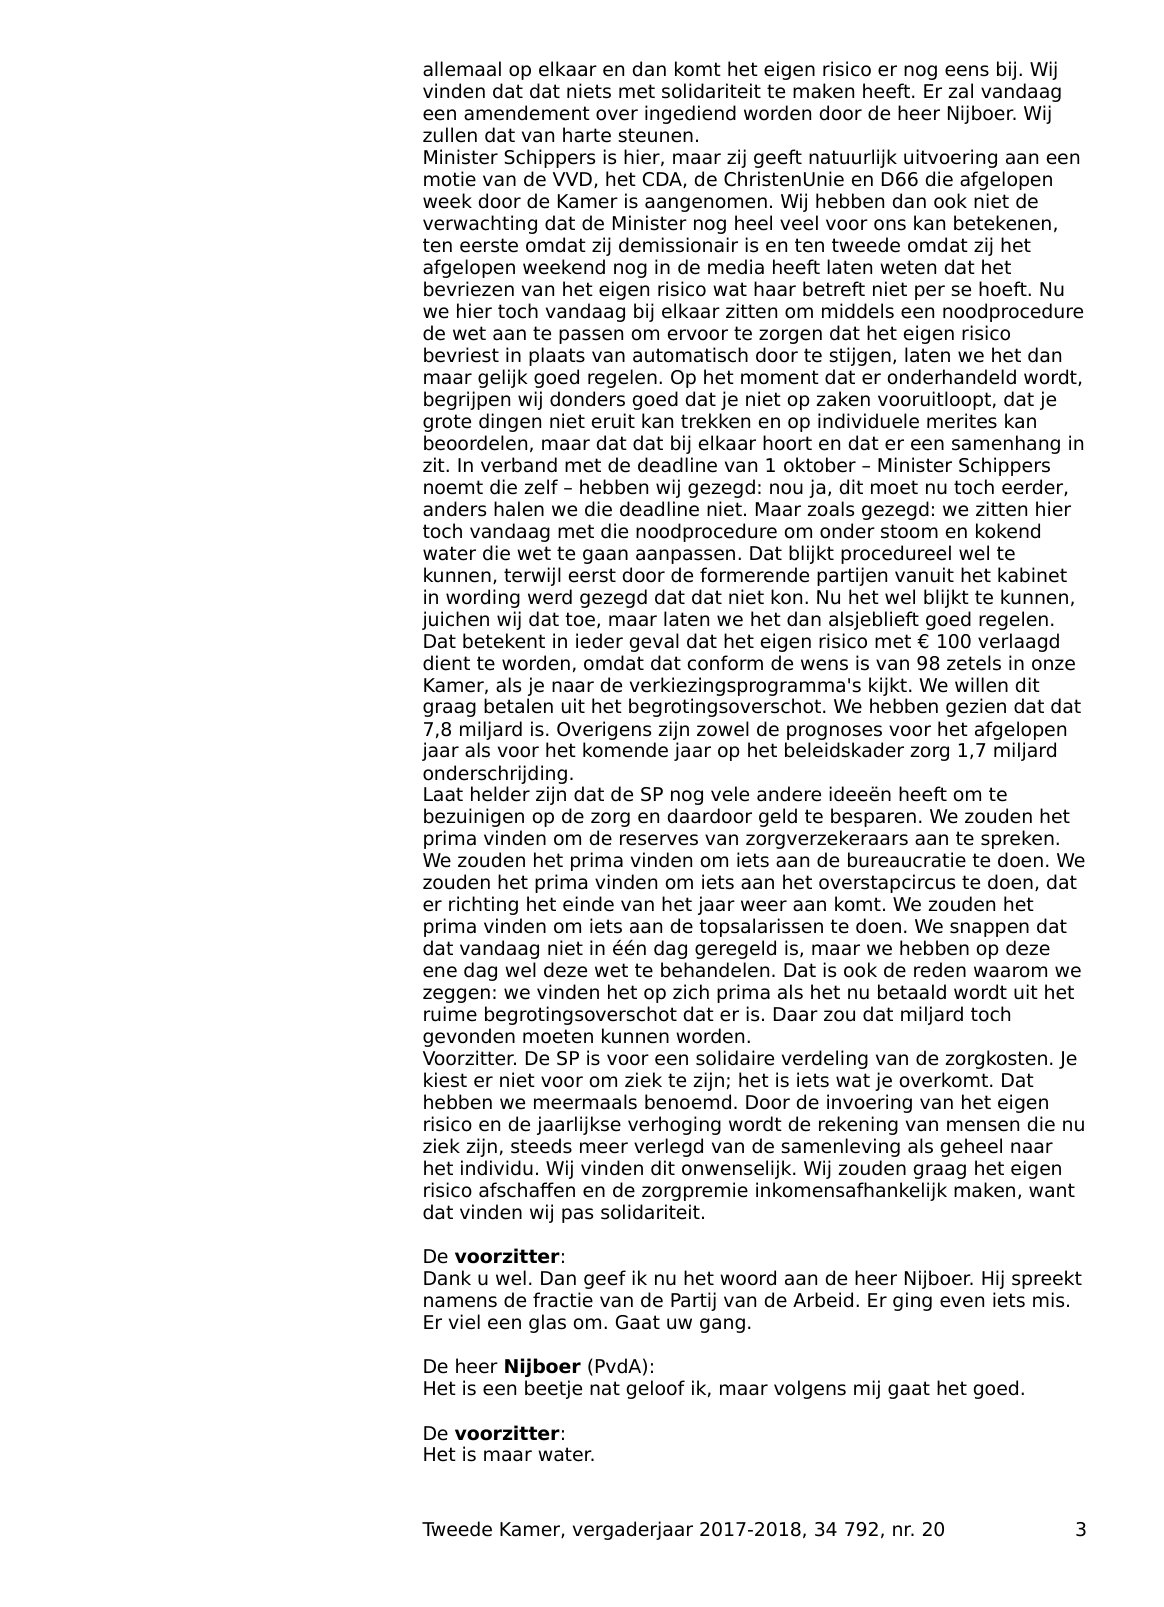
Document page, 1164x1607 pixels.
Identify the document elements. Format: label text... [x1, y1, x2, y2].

text De heer Nijboer (PvdA): [422, 1356, 1087, 1378]
text Voorzitter. De SP is voor een solidaire verdeling van de zorgkosten. Je kiest er niet voor om ziek te zijn; het is iets wat je overkomt. Dat hebben we meermaals benoemd. Door de invoering van het eigen risico en de jaarlijkse verhoging wordt de rekening van mensen die nu ziek zijn, steeds meer verlegd van de samenleving als geheel naar het individu. Wij vinden dit onwenselijk. Wij zouden graag het eigen risico afschaffen en de zorgpremie inkomensafhankelijk maken, want dat vinden wij pas solidariteit. [422, 1048, 1087, 1224]
text De voorzitter: [422, 1422, 1087, 1444]
text Dank u wel. Dan geef ik nu het woord aan de heer Nijboer. Hij spreekt namens de fractie van de Partij van de Arbeid. Er ging even iets mis. Er viel een glas om. Gaat uw gang. [422, 1268, 1087, 1334]
text Minister Schippers is hier, maar zij geeft natuurlijk uitvoering aan een motie van de VVD, het CDA, de ChristenUnie en D66 die afgelopen week door de Kamer is aangenomen. Wij hebben dan ook niet de verwachting dat de Minister nog heel veel voor ons kan betekenen, ten eerste omdat zij demissionair is en ten tweede omdat zij het afgelopen weekend nog in de media heeft laten weten dat het bevriezen van het eigen risico wat haar betreft niet per se hoeft. Nu we hier toch vandaag bij elkaar zitten om middels een noodprocedure de wet aan te passen om ervoor te zorgen dat het eigen risico bevriest in plaats van automatisch door te stijgen, laten we het dan maar gelijk goed regelen. Op het moment dat er onderhandeld wordt, begrijpen wij donders goed dat je niet op zaken vooruitloopt, dat je grote dingen niet eruit kan trekken en op individuele merites kan beoordelen, maar dat dat bij elkaar hoort en dat er een samenhang in zit. In verband met de deadline van 1 oktober – Minister Schippers noemt die zelf – hebben wij gezegd: nou ja, dit moet nu toch eerder, anders halen we die deadline niet. Maar zoals gezegd: we zitten hier toch vandaag met die noodprocedure om onder stoom en kokend water die wet te gaan aanpassen. Dat blijkt procedureel wel te kunnen, terwijl eerst door de formerende partijen vanuit het kabinet in wording werd gezegd dat dat niet kon. Nu het wel blijkt te kunnen, juichen wij dat toe, maar laten we het dan alsjeblieft goed regelen. Dat betekent in ieder geval dat het eigen risico met € 100 verlaagd dient te worden, omdat dat conform de wens is van 98 zetels in onze Kamer, als je naar de verkiezingsprogramma's kijkt. We willen dit graag betalen uit het begrotingsoverschot. We hebben gezien dat dat 7,8 miljard is. Overigens zijn zowel de prognoses voor het afgelopen jaar als voor het komende jaar op het beleidskader zorg 1,7 miljard onderschrijding. [422, 147, 1087, 784]
text De voorzitter: [422, 1246, 1087, 1268]
text Het is maar water. [422, 1444, 1087, 1466]
text Het is een beetje nat geloof ik, maar volgens mij gaat het goed. [422, 1378, 1087, 1400]
text Laat helder zijn dat de SP nog vele andere ideeën heeft om te bezuinigen op de zorg en daardoor geld te besparen. We zouden het prima vinden om de reserves van zorgverzekeraars aan te spreken. We zouden het prima vinden om iets aan de bureaucratie te doen. We zouden het prima vinden om iets aan het overstapcircus te doen, dat er richting het einde van het jaar weer aan komt. We zouden het prima vinden om iets aan de topsalarissen te doen. We snappen dat dat vandaag niet in één dag geregeld is, maar we hebben op deze ene dag wel deze wet te behandelen. Dat is ook de reden waarom we zeggen: we vinden het op zich prima als het nu betaald wordt uit het ruime begrotingsoverschot dat er is. Daar zou dat miljard toch gevonden moeten kunnen worden. [422, 784, 1087, 1048]
text allemaal op elkaar en dan komt het eigen risico er nog eens bij. Wij vinden dat dat niets met solidariteit te maken heeft. Er zal vandaag een amendement over ingediend worden door de heer Nijboer. Wij zullen dat van harte steunen. [422, 59, 1087, 147]
